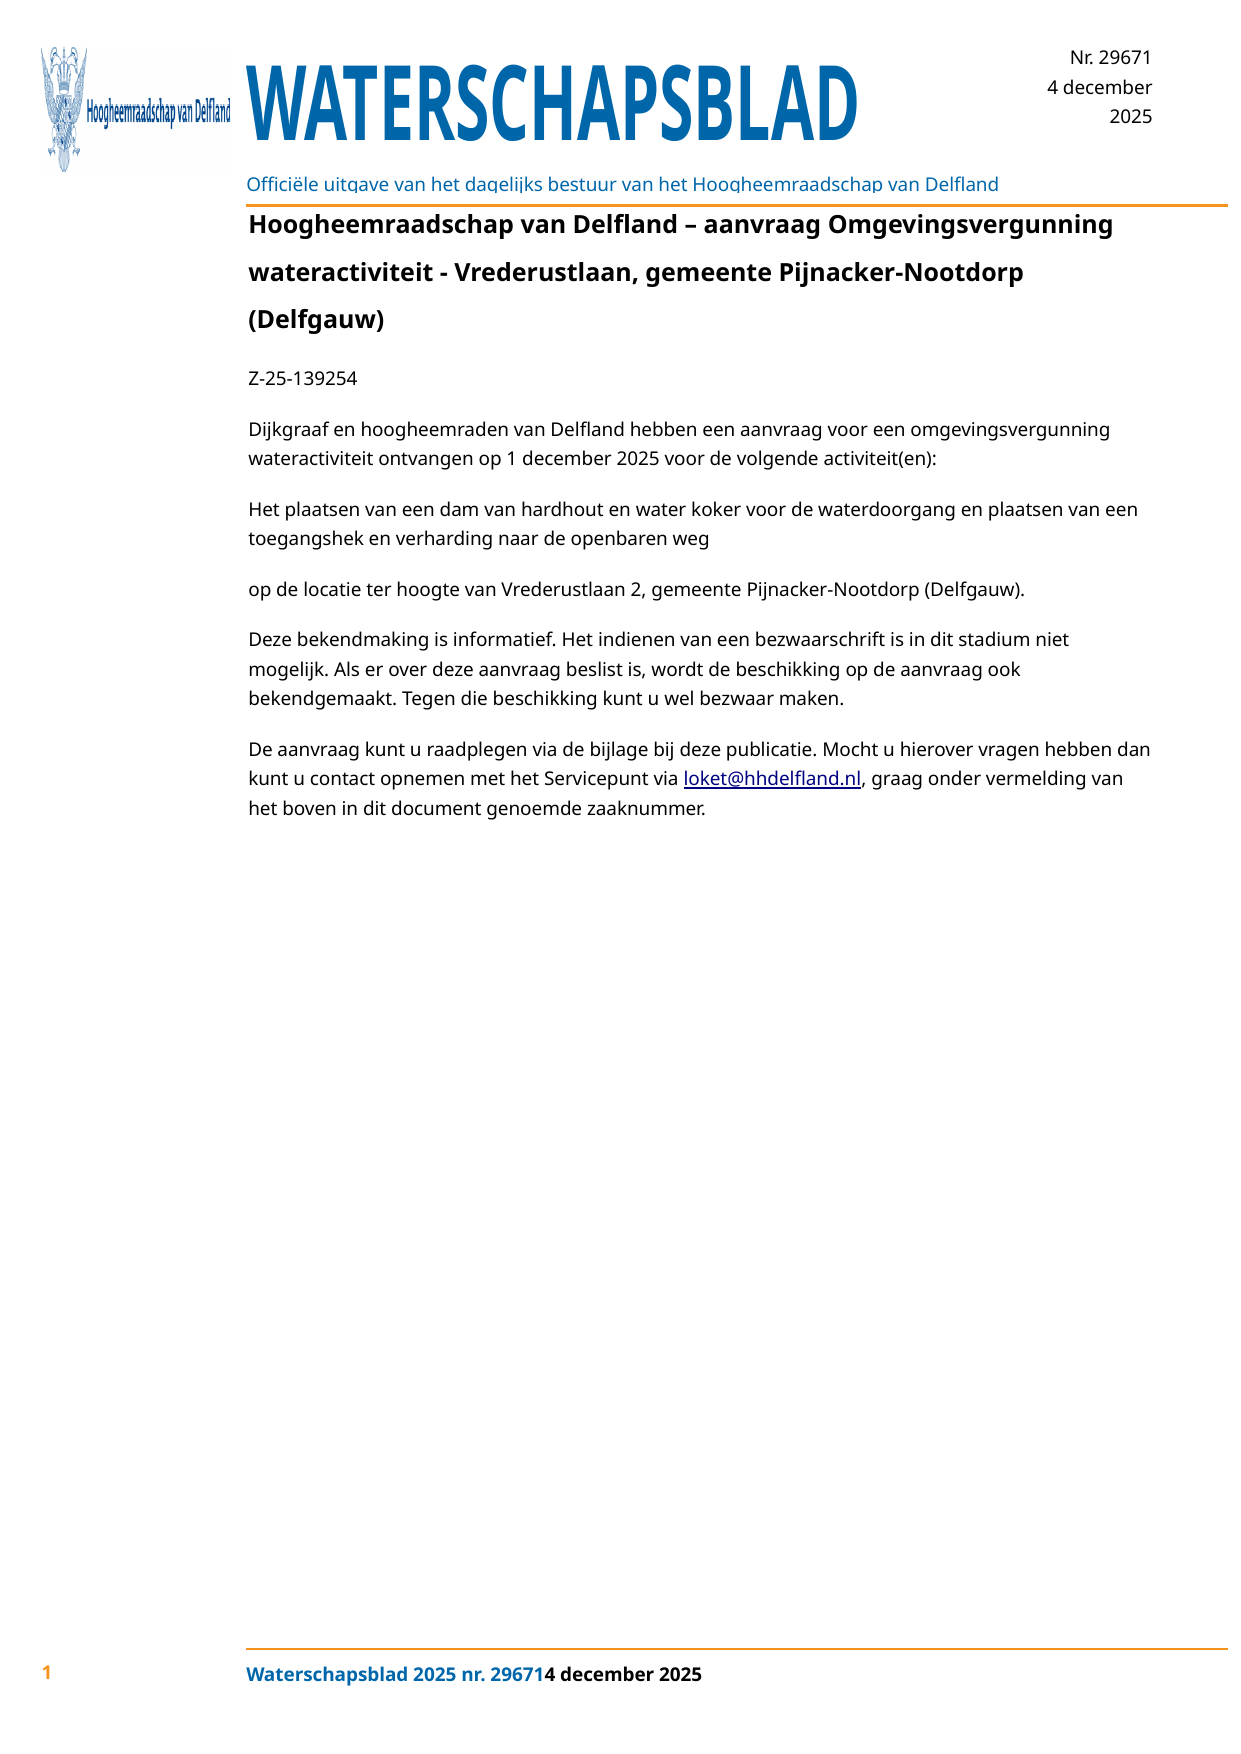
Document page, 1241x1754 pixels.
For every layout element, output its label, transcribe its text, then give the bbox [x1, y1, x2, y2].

text Hoogheemraadschap van Delfland – aanvraag Omgevingsvergunning wateractiviteit - Vrederustlaan, gemeente Pijnacker-Nootdorp (Delfgauw) [248, 207, 1152, 336]
text Deze bekendmaking is informatief. Het indienen van een bezwaarschrift is in dit stadium niet mogelijk. Als er over deze aanvraag beslist is, wordt de beschikking op de aanvraag ook bekendgemaakt. Tegen die beschikking kunt u wel bezwaar maken. [248, 626, 1152, 711]
text Dijkgraaf en hoogheemraden van Delfland hebben een aanvraag voor een omgevingsvergunning wateractiviteit ontvangen op 1 december 2025 voor de volgende activiteit(en): [248, 416, 1152, 471]
text Z-25-139254 [248, 366, 1152, 391]
text op de locatie ter hoogte van Vrederustlaan 2, gemeente Pijnacker-Nootdorp (Delfgauw). [248, 576, 1152, 602]
text Het plaatsen van een dam van hardhout en water koker voor de waterdoorgang en plaatsen van een toegangshek en verharding naar de openbaren weg [248, 496, 1152, 551]
picture [41, 47, 231, 172]
text De aanvraag kunt u raadplegen via de bijlage bij deze publicatie. Mocht u hierover vragen hebben dan kunt u contact opnemen met het Servicepunt via loket@hhdelfland.nl, graag onder vermelding van het boven in dit document genoemde zaaknummer. [248, 736, 1152, 821]
